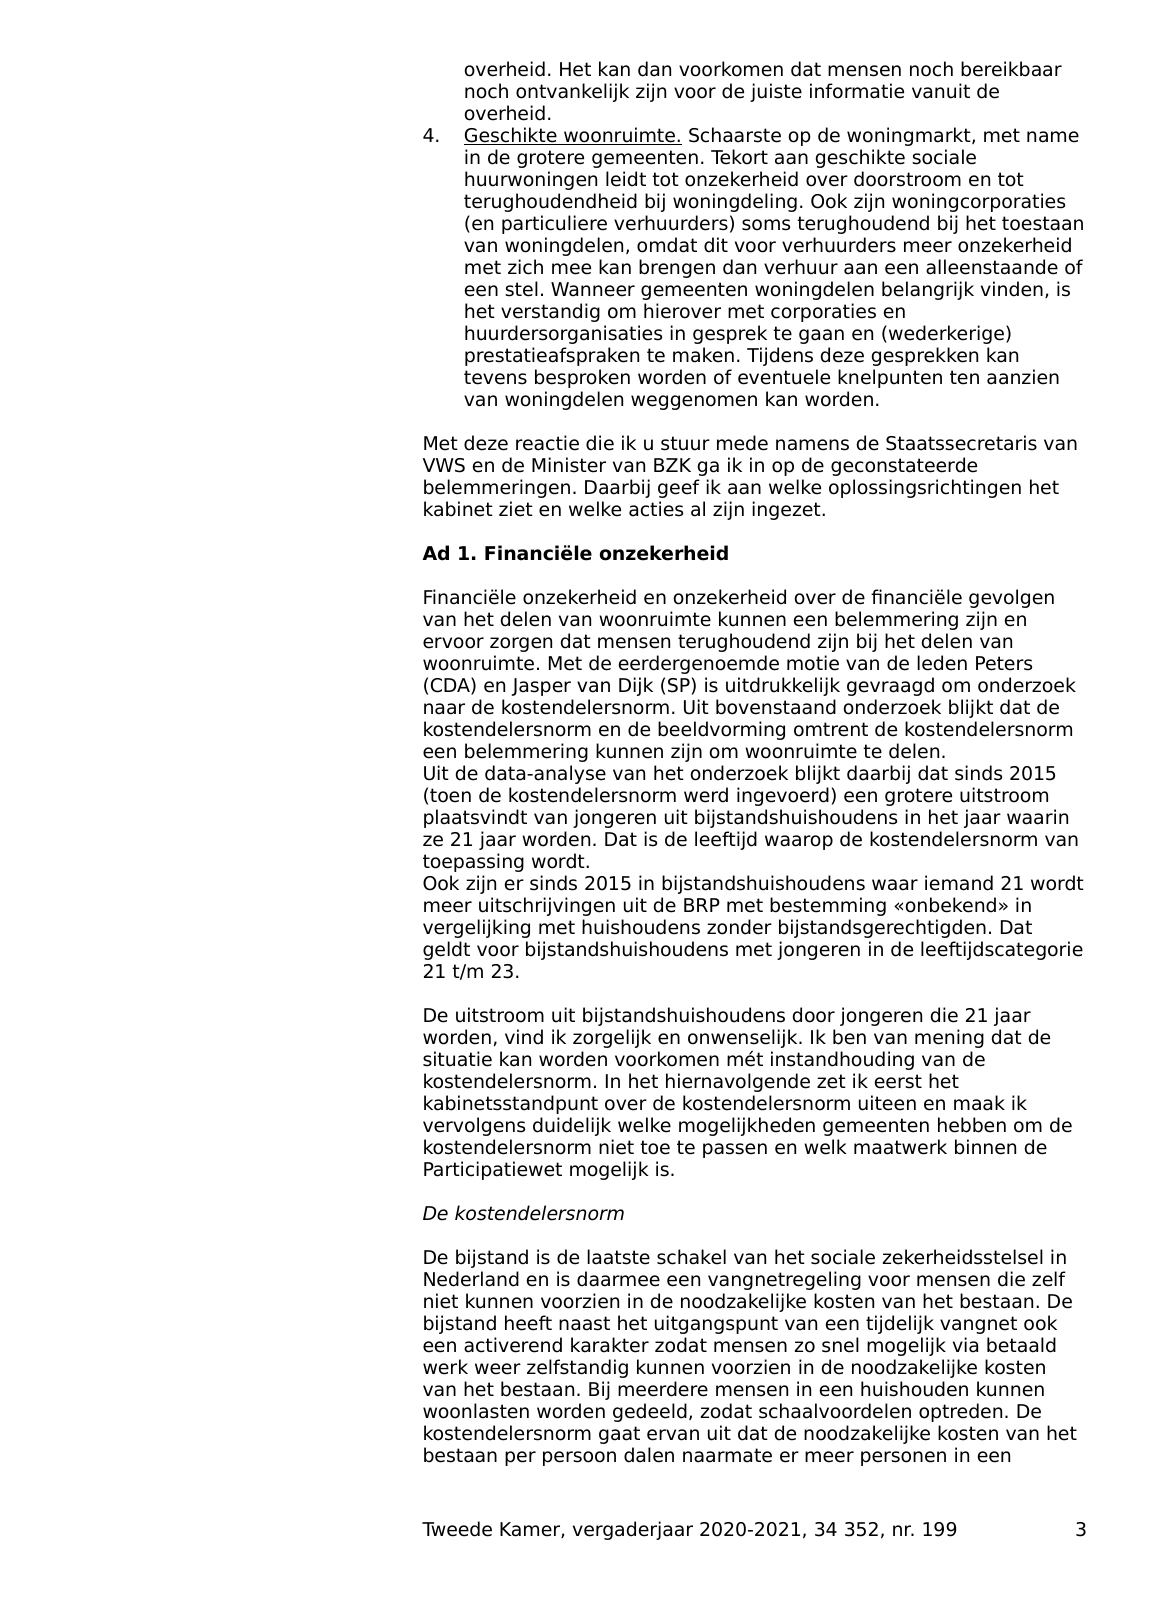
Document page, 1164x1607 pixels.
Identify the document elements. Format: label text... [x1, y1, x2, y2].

text De uitstroom uit bijstandshuishoudens door jongeren die 21 jaar worden, vind ik zorgelijk en onwenselijk. Ik ben van mening dat de situatie kan worden voorkomen mét instandhouding van de kostendelersnorm. In het hiernavolgende zet ik eerst het kabinetsstandpunt over de kostendelersnorm uiteen en maak ik vervolgens duidelijk welke mogelijkheden gemeenten hebben om de kostendelersnorm niet toe te passen en welk maatwerk binnen de Participatiewet mogelijk is. [422, 1005, 1087, 1181]
text 4. Geschikte woonruimte. Schaarste op de woningmarkt, met name in de grotere gemeenten. Tekort aan geschikte sociale huurwoningen leidt tot onzekerheid over doorstroom en tot terughoudendheid bij woningdeling. Ook zijn woningcorporaties (en particuliere verhuurders) soms terughoudend bij het toestaan van woningdelen, omdat dit voor verhuurders meer onzekerheid met zich mee kan brengen dan verhuur aan een alleenstaande of een stel. Wanneer gemeenten woningdelen belangrijk vinden, is het verstandig om hierover met corporaties en huurdersorganisaties in gesprek te gaan en (wederkerige) prestatieafspraken te maken. Tijdens deze gesprekken kan tevens besproken worden of eventuele knelpunten ten aanzien van woningdelen weggenomen kan worden. [422, 125, 1087, 411]
text overheid. Het kan dan voorkomen dat mensen noch bereikbaar noch ontvankelijk zijn voor de juiste informatie vanuit de overheid. [422, 59, 1087, 125]
text Ook zijn er sinds 2015 in bijstandshuishoudens waar iemand 21 wordt meer uitschrijvingen uit de BRP met bestemming «onbekend» in vergelijking met huishoudens zonder bijstandsgerechtigden. Dat geldt voor bijstandshuishoudens met jongeren in de leeftijdscategorie 21 t/m 23. [422, 873, 1087, 983]
text Financiële onzekerheid en onzekerheid over de financiële gevolgen van het delen van woonruimte kunnen een belemmering zijn en ervoor zorgen dat mensen terughoudend zijn bij het delen van woonruimte. Met de eerdergenoemde motie van de leden Peters (CDA) en Jasper van Dijk (SP) is uitdrukkelijk gevraagd om onderzoek naar de kostendelersnorm. Uit bovenstaand onderzoek blijkt dat de kostendelersnorm en de beeldvorming omtrent de kostendelersnorm een belemmering kunnen zijn om woonruimte te delen. [422, 587, 1087, 763]
subtitle De kostendelersnorm [422, 1203, 1087, 1225]
text De bijstand is de laatste schakel van het sociale zekerheidsstelsel in Nederland en is daarmee een vangnetregeling voor mensen die zelf niet kunnen voorzien in de noodzakelijke kosten van het bestaan. De bijstand heeft naast het uitgangspunt van een tijdelijk vangnet ook een activerend karakter zodat mensen zo snel mogelijk via betaald werk weer zelfstandig kunnen voorzien in de noodzakelijke kosten van het bestaan. Bij meerdere mensen in een huishouden kunnen woonlasten worden gedeeld, zodat schaalvoordelen optreden. De kostendelersnorm gaat ervan uit dat de noodzakelijke kosten van het bestaan per persoon dalen naarmate er meer personen in een [422, 1247, 1087, 1467]
text Uit de data-analyse van het onderzoek blijkt daarbij dat sinds 2015 (toen de kostendelersnorm werd ingevoerd) een grotere uitstroom plaatsvindt van jongeren uit bijstandshuishoudens in het jaar waarin ze 21 jaar worden. Dat is de leeftijd waarop de kostendelersnorm van toepassing wordt. [422, 763, 1087, 873]
text Met deze reactie die ik u stuur mede namens de Staatssecretaris van VWS en de Minister van BZK ga ik in op de geconstateerde belemmeringen. Daarbij geef ik aan welke oplossingsrichtingen het kabinet ziet en welke acties al zijn ingezet. [422, 433, 1087, 521]
subtitle Ad 1. Financiële onzekerheid [422, 543, 1087, 565]
